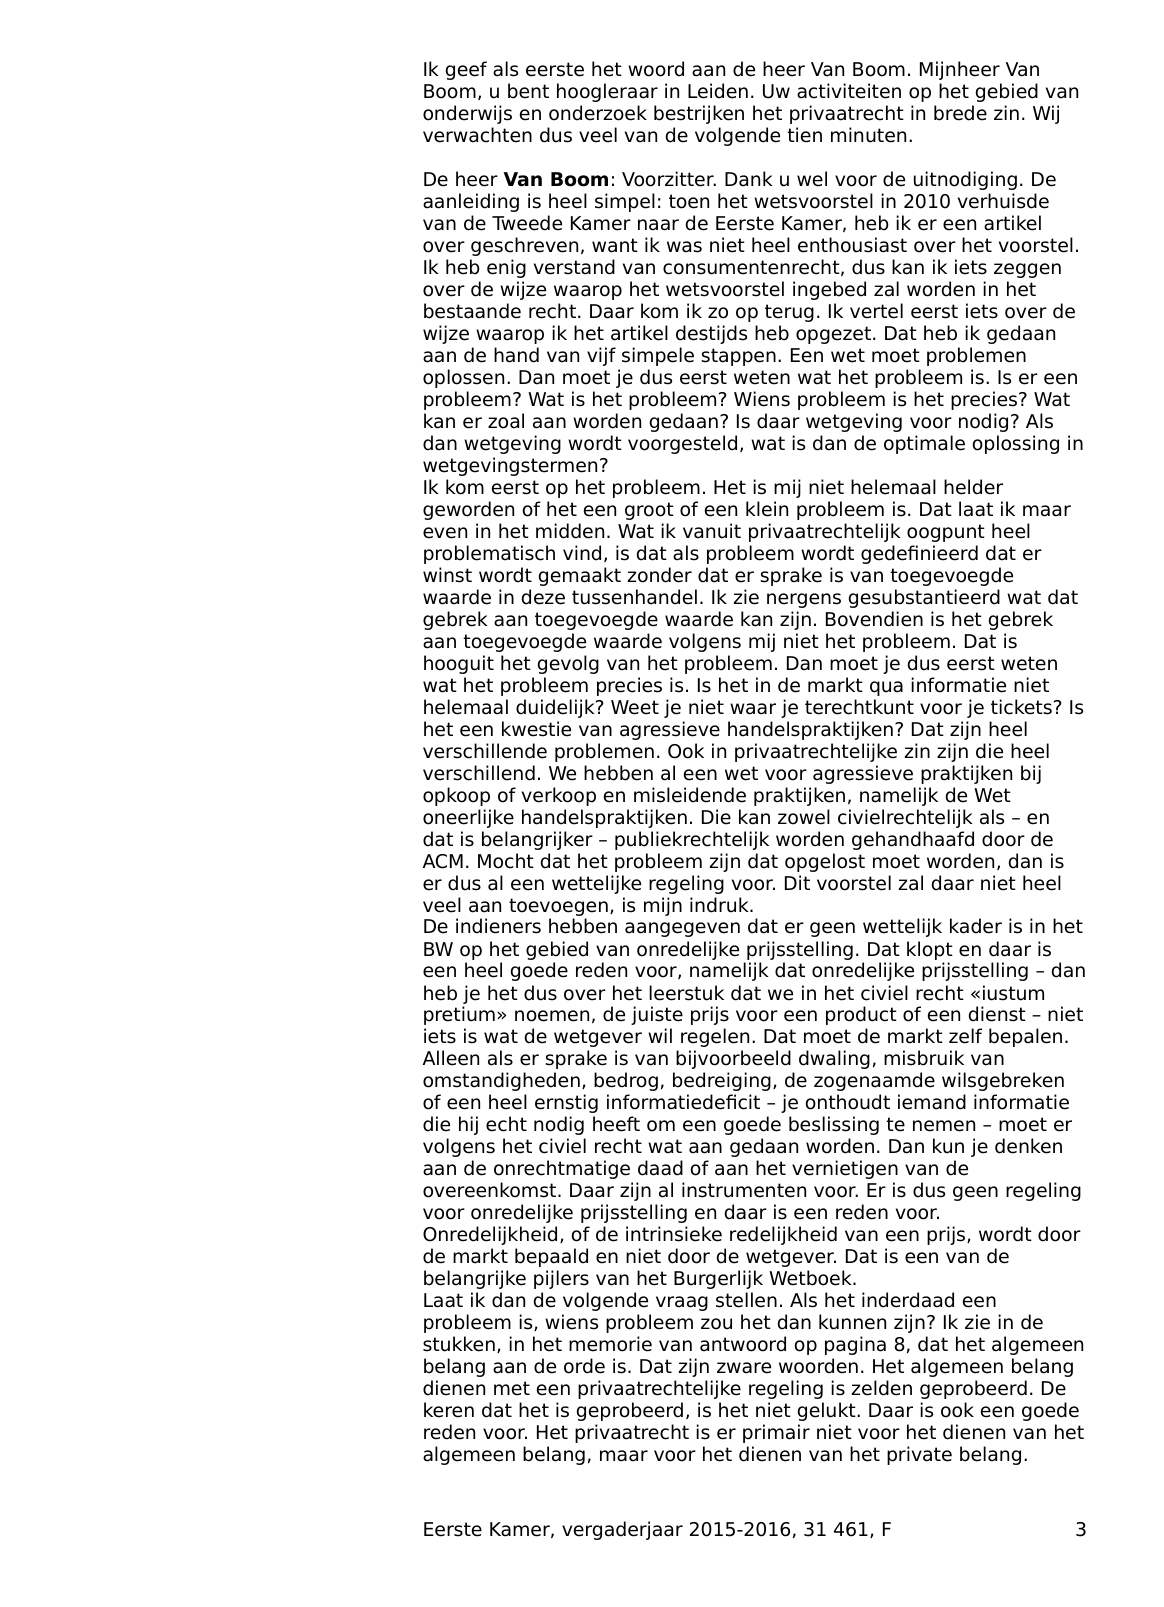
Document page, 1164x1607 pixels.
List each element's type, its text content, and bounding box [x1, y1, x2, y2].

text De heer Van Boom: Voorzitter. Dank u wel voor de uitnodiging. De aanleiding is heel simpel: toen het wetsvoorstel in 2010 verhuisde van de Tweede Kamer naar de Eerste Kamer, heb ik er een artikel over geschreven, want ik was niet heel enthousiast over het voorstel. Ik heb enig verstand van consumentenrecht, dus kan ik iets zeggen over de wijze waarop het wetsvoorstel ingebed zal worden in het bestaande recht. Daar kom ik zo op terug. Ik vertel eerst iets over de wijze waarop ik het artikel destijds heb opgezet. Dat heb ik gedaan aan de hand van vijf simpele stappen. Een wet moet problemen oplossen. Dan moet je dus eerst weten wat het probleem is. Is er een probleem? Wat is het probleem? Wiens probleem is het precies? Wat kan er zoal aan worden gedaan? Is daar wetgeving voor nodig? Als dan wetgeving wordt voorgesteld, wat is dan de optimale oplossing in wetgevingstermen? [422, 169, 1087, 477]
text Ik geef als eerste het woord aan de heer Van Boom. Mijnheer Van Boom, u bent hoogleraar in Leiden. Uw activiteiten op het gebied van onderwijs en onderzoek bestrijken het privaatrecht in brede zin. Wij verwachten dus veel van de volgende tien minuten. [422, 59, 1087, 147]
text De indieners hebben aangegeven dat er geen wettelijk kader is in het BW op het gebied van onredelijke prijsstelling. Dat klopt en daar is een heel goede reden voor, namelijk dat onredelijke prijsstelling – dan heb je het dus over het leerstuk dat we in het civiel recht «iustum pretium» noemen, de juiste prijs voor een product of een dienst – niet iets is wat de wetgever wil regelen. Dat moet de markt zelf bepalen. Alleen als er sprake is van bijvoorbeeld dwaling, misbruik van omstandigheden, bedrog, bedreiging, de zogenaamde wilsgebreken of een heel ernstig informatiedeficit – je onthoudt iemand informatie die hij echt nodig heeft om een goede beslissing te nemen – moet er volgens het civiel recht wat aan gedaan worden. Dan kun je denken aan de onrechtmatige daad of aan het vernietigen van de overeenkomst. Daar zijn al instrumenten voor. Er is dus geen regeling voor onredelijke prijsstelling en daar is een reden voor. Onredelijkheid, of de intrinsieke redelijkheid van een prijs, wordt door de markt bepaald en niet door de wetgever. Dat is een van de belangrijke pijlers van het Burgerlijk Wetboek. [422, 916, 1087, 1290]
text Ik kom eerst op het probleem. Het is mij niet helemaal helder geworden of het een groot of een klein probleem is. Dat laat ik maar even in het midden. Wat ik vanuit privaatrechtelijk oogpunt heel problematisch vind, is dat als probleem wordt gedefinieerd dat er winst wordt gemaakt zonder dat er sprake is van toegevoegde waarde in deze tussenhandel. Ik zie nergens gesubstantieerd wat dat gebrek aan toegevoegde waarde kan zijn. Bovendien is het gebrek aan toegevoegde waarde volgens mij niet het probleem. Dat is hooguit het gevolg van het probleem. Dan moet je dus eerst weten wat het probleem precies is. Is het in de markt qua informatie niet helemaal duidelijk? Weet je niet waar je terechtkunt voor je tickets? Is het een kwestie van agressieve handelspraktijken? Dat zijn heel verschillende problemen. Ook in privaatrechtelijke zin zijn die heel verschillend. We hebben al een wet voor agressieve praktijken bij opkoop of verkoop en misleidende praktijken, namelijk de Wet oneerlijke handelspraktijken. Die kan zowel civielrechtelijk als – en dat is belangrijker – publiekrechtelijk worden gehandhaafd door de ACM. Mocht dat het probleem zijn dat opgelost moet worden, dan is er dus al een wettelijke regeling voor. Dit voorstel zal daar niet heel veel aan toevoegen, is mijn indruk. [422, 477, 1087, 916]
text Laat ik dan de volgende vraag stellen. Als het inderdaad een probleem is, wiens probleem zou het dan kunnen zijn? Ik zie in de stukken, in het memorie van antwoord op pagina 8, dat het algemeen belang aan de orde is. Dat zijn zware woorden. Het algemeen belang dienen met een privaatrechtelijke regeling is zelden geprobeerd. De keren dat het is geprobeerd, is het niet gelukt. Daar is ook een goede reden voor. Het privaatrecht is er primair niet voor het dienen van het algemeen belang, maar voor het dienen van het private belang. [422, 1290, 1087, 1466]
